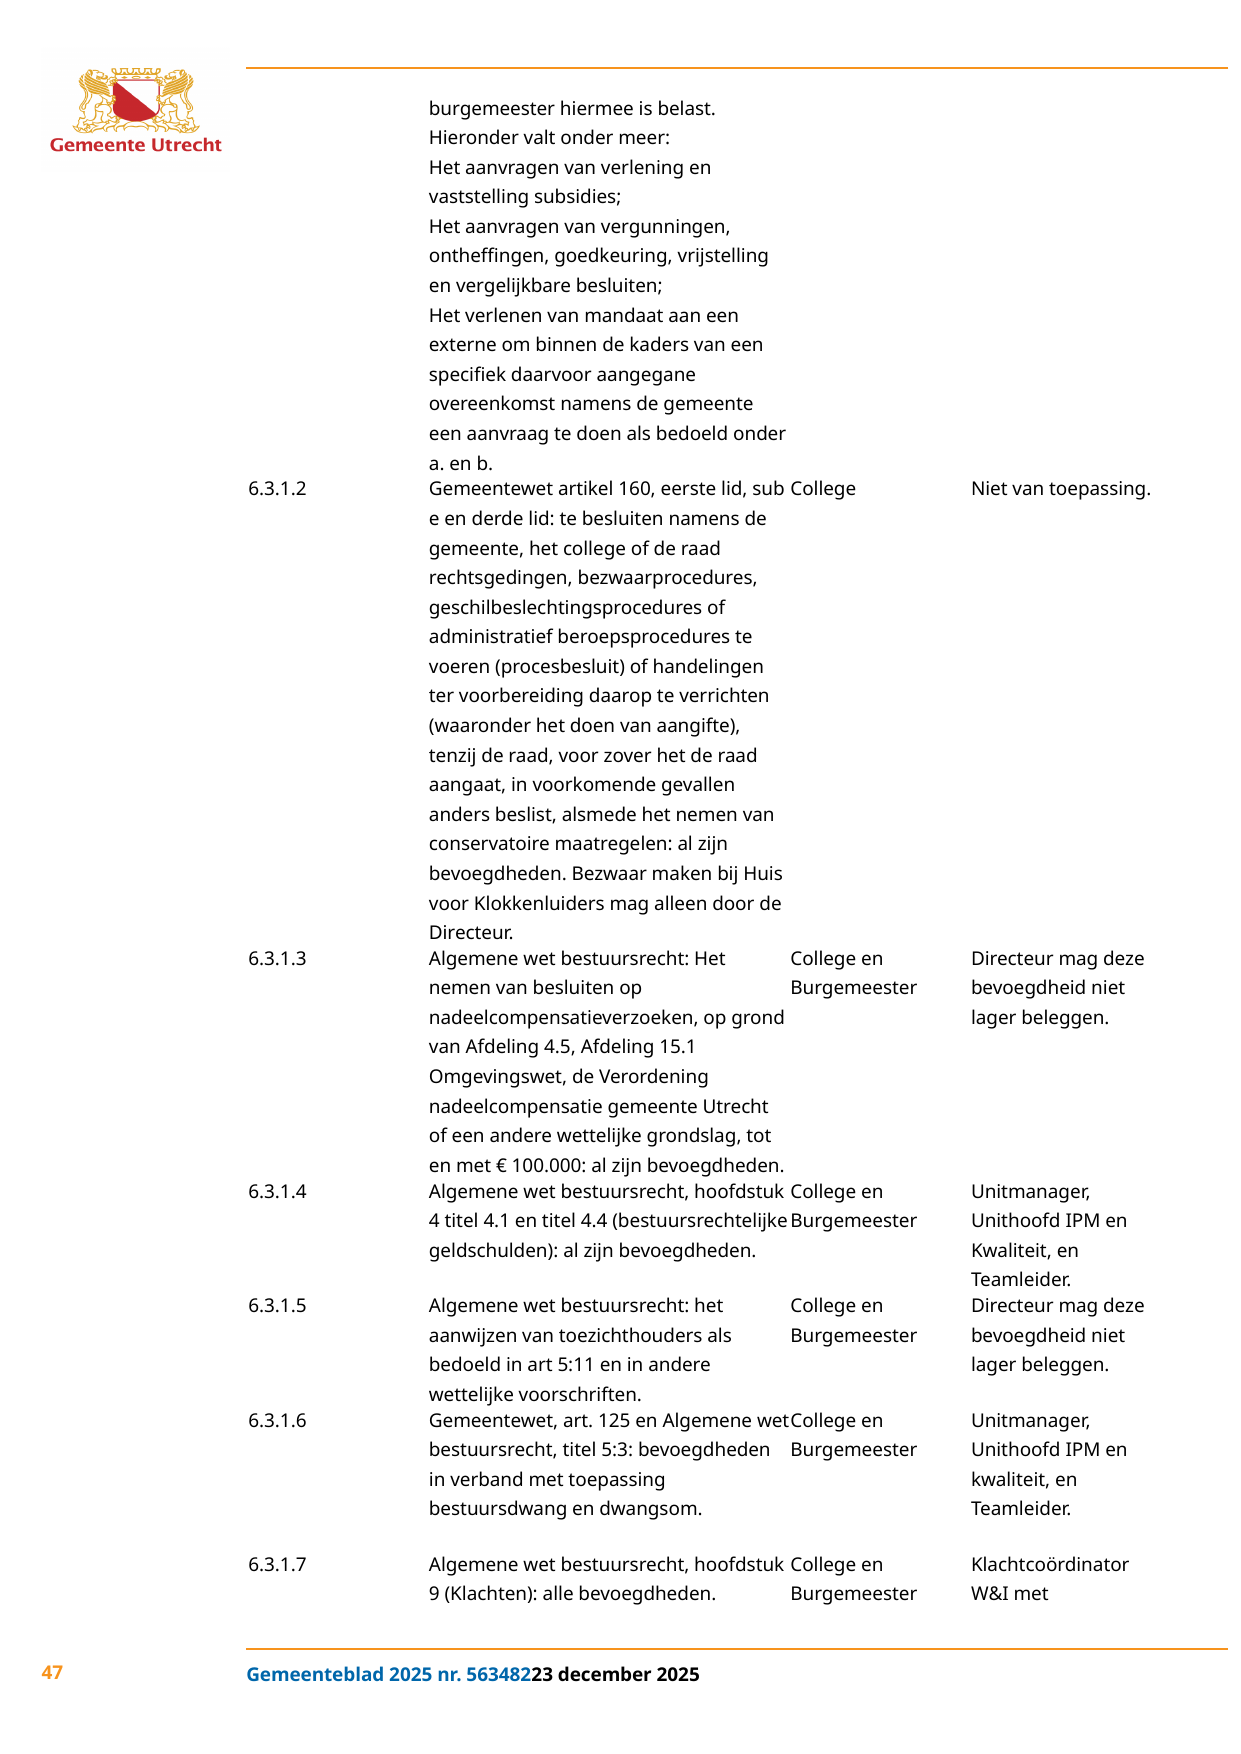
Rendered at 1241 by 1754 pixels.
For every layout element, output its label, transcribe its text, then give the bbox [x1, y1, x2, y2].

table_cell burgemeester hiermee is belast. Hieronder valt onder meer: Het aanvragen van verlening en vaststelling subsidies; Het aanvragen van vergunningen, ontheffingen, goedkeuring, vrijstelling en vergelijkbare besluiten; Het verlenen van mandaat aan een externe om binnen de kaders van een specifiek daarvoor aangegane overeenkomst namens de gemeente een aanvraag te doen als bedoeld onder a. en b. [429, 95, 790, 476]
table_cell Gemeentewet, art. 125 en Algemene wet bestuursrecht, titel 5:3: bevoegdheden in verband met toepassing bestuursdwang en dwangsom. [429, 1407, 790, 1551]
table_cell 6.3.1.6 [248, 1407, 429, 1551]
table_cell College en Burgemeester [790, 1551, 971, 1606]
table_cell Algemene wet bestuursrecht: het aanwijzen van toezichthouders als bedoeld in art 5:11 en in andere wettelijke voorschriften. [429, 1292, 790, 1407]
table_cell 6.3.1.5 [248, 1292, 429, 1407]
table_cell College en Burgemeester [790, 1292, 971, 1407]
picture [41, 47, 231, 172]
table_cell Niet van toepassing. [971, 476, 1152, 945]
table_cell College en Burgemeester [790, 1178, 971, 1292]
table_cell 6.3.1.2 [248, 476, 429, 945]
table_cell [790, 95, 971, 476]
table_cell Directeur mag deze bevoegdheid niet lager beleggen. [971, 1292, 1152, 1407]
table_cell 6.3.1.7 [248, 1551, 429, 1606]
table_cell Klachtcoördinator W&I met [971, 1551, 1152, 1606]
table_cell [248, 95, 429, 476]
table_cell Directeur mag deze bevoegdheid niet lager beleggen. [971, 945, 1152, 1178]
table_cell College en Burgemeester [790, 1407, 971, 1551]
table_cell Unitmanager, Unithoofd IPM en kwaliteit, en Teamleider. [971, 1407, 1152, 1551]
table_cell 6.3.1.3 [248, 945, 429, 1178]
table_cell Algemene wet bestuursrecht, hoofdstuk 9 (Klachten): alle bevoegdheden. [429, 1551, 790, 1606]
table_cell College [790, 476, 971, 945]
table_cell [971, 95, 1152, 476]
table_cell College en Burgemeester [790, 945, 971, 1178]
table_cell Algemene wet bestuursrecht: Het nemen van besluiten op nadeelcompensatieverzoeken, op grond van Afdeling 4.5, Afdeling 15.1 Omgevingswet, de Verordening nadeelcompensatie gemeente Utrecht of een andere wettelijke grondslag, tot en met € 100.000: al zijn bevoegdheden. [429, 945, 790, 1178]
table_cell 6.3.1.4 [248, 1178, 429, 1292]
table_cell Gemeentewet artikel 160, eerste lid, sub e en derde lid: te besluiten namens de gemeente, het college of de raad rechtsgedingen, bezwaarprocedures, geschilbeslechtingsprocedures of administratief beroepsprocedures te voeren (procesbesluit) of handelingen ter voorbereiding daarop te verrichten (waaronder het doen van aangifte), tenzij de raad, voor zover het de raad aangaat, in voorkomende gevallen anders beslist, alsmede het nemen van conservatoire maatregelen: al zijn bevoegdheden. Bezwaar maken bij Huis voor Klokkenluiders mag alleen door de Directeur. [429, 476, 790, 945]
table_cell Unitmanager, Unithoofd IPM en Kwaliteit, en Teamleider. [971, 1178, 1152, 1292]
table_cell Algemene wet bestuursrecht, hoofdstuk 4 titel 4.1 en titel 4.4 (bestuursrechtelijke geldschulden): al zijn bevoegdheden. [429, 1178, 790, 1292]
